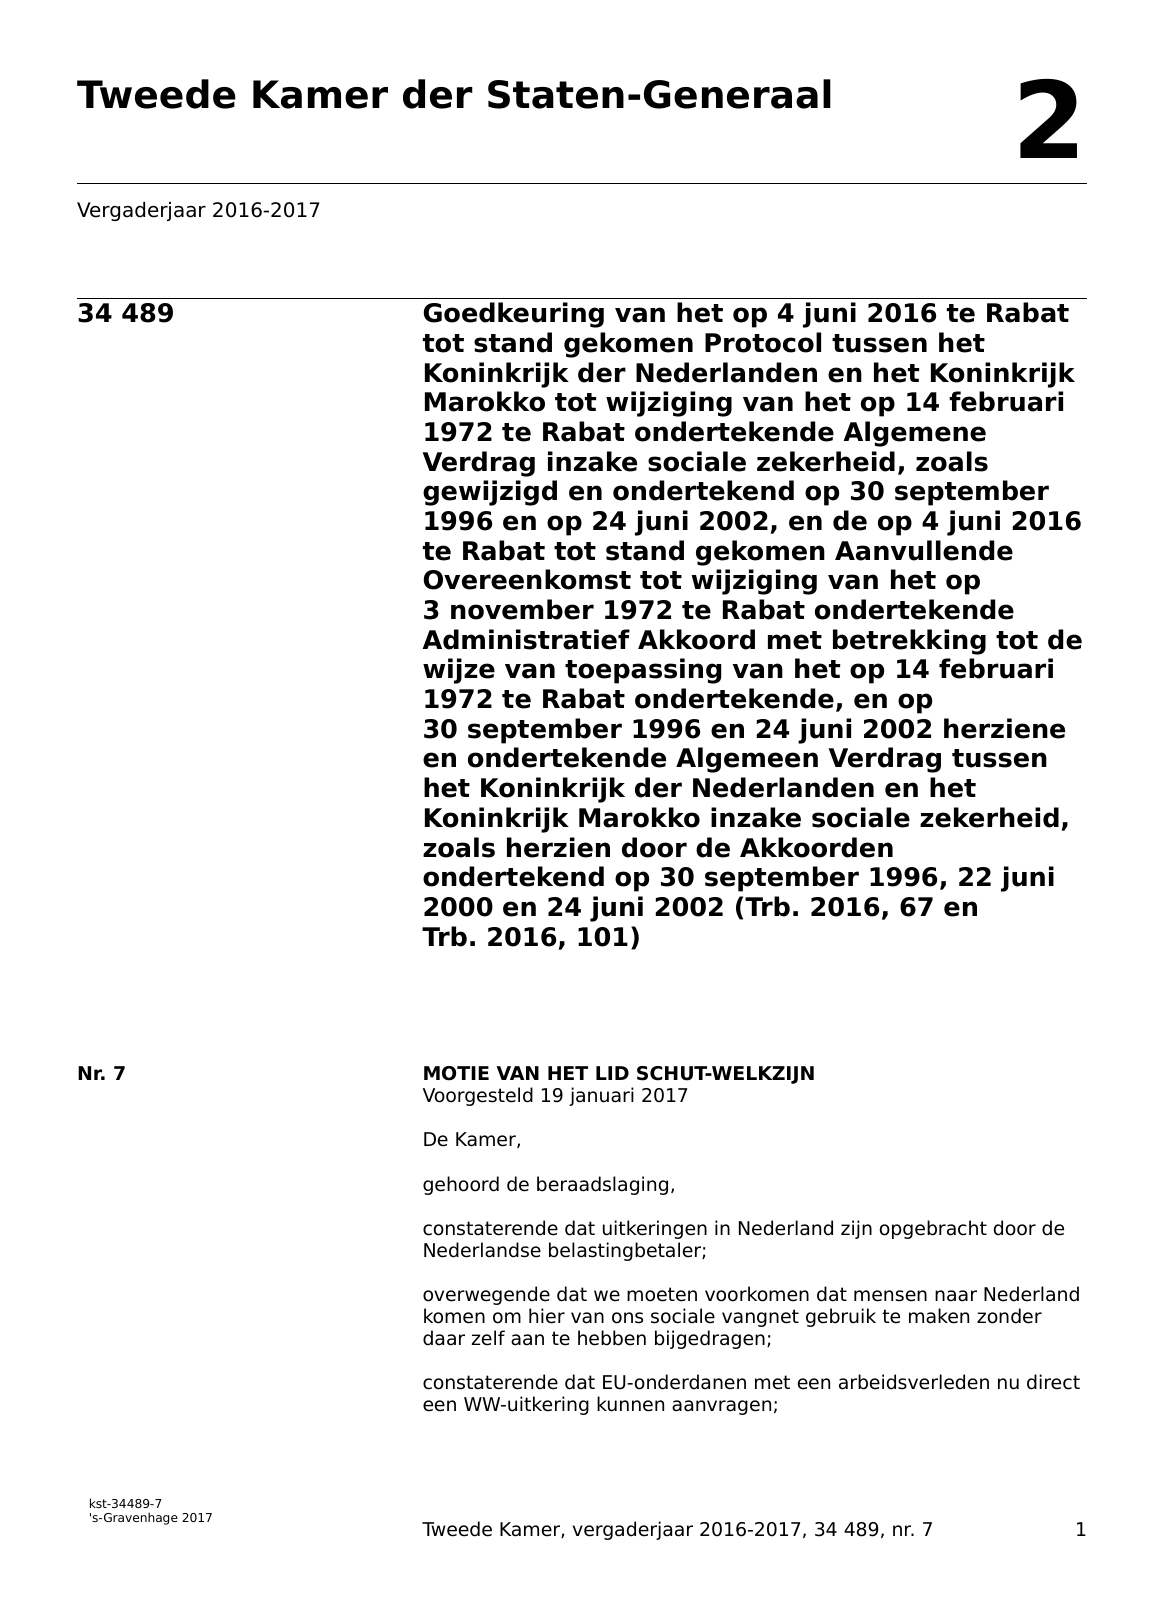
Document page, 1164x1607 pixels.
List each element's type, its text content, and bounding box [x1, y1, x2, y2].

text constaterende dat uitkeringen in Nederland zijn opgebracht door de Nederlandse belastingbetaler; [422, 1218, 1087, 1262]
text overwegende dat we moeten voorkomen dat mensen naar Nederland komen om hier van ons sociale vangnet gebruik te maken zonder daar zelf aan te hebben bijgedragen; [422, 1284, 1087, 1350]
text 's-Gravenhage 2017 [88, 1511, 323, 1525]
table_header Tweede Kamer der Staten-Generaal [77, 59, 886, 183]
text De Kamer, [422, 1129, 1087, 1151]
text constaterende dat EU-onderdanen met een arbeidsverleden nu direct een WW-uitkering kunnen aanvragen; [422, 1372, 1087, 1416]
table_header 2 [886, 59, 1087, 183]
text Voorgesteld 19 januari 2017 [422, 1085, 1087, 1107]
subtitle 34 489 Goedkeuring van het op 4 juni 2016 te Rabat tot stand gekomen Protocol tussen het Koninkrijk der Nederlanden en het Koninkrijk Marokko tot wijziging van het op 14 februari 1972 te Rabat ondertekende Algemene Verdrag inzake sociale zekerheid, zoals gewijzigd en ondertekend op 30 september 1996 en op 24 juni 2002, en de op 4 juni 2016 te Rabat tot stand gekomen Aanvullende Overeenkomst tot wijziging van het op 3 november 1972 te Rabat ondertekende Administratief Akkoord met betrekking tot de wijze van toepassing van het op 14 februari 1972 te Rabat ondertekende, en op 30 september 1996 en 24 juni 2002 herziene en ondertekende Algemeen Verdrag tussen het Koninkrijk der Nederlanden en het Koninkrijk Marokko inzake sociale zekerheid, zoals herzien door de Akkoorden ondertekend op 30 september 1996, 22 juni 2000 en 24 juni 2002 (Trb. 2016, 67 en Trb. 2016, 101) [77, 299, 1087, 952]
subtitle Nr. 7 MOTIE VAN HET LID SCHUT-WELKZIJN [77, 1063, 1087, 1085]
text gehoord de beraadslaging, [422, 1173, 1087, 1195]
table_cell Vergaderjaar 2016-2017 [77, 184, 1087, 298]
text kst-34489-7 [88, 1497, 323, 1511]
